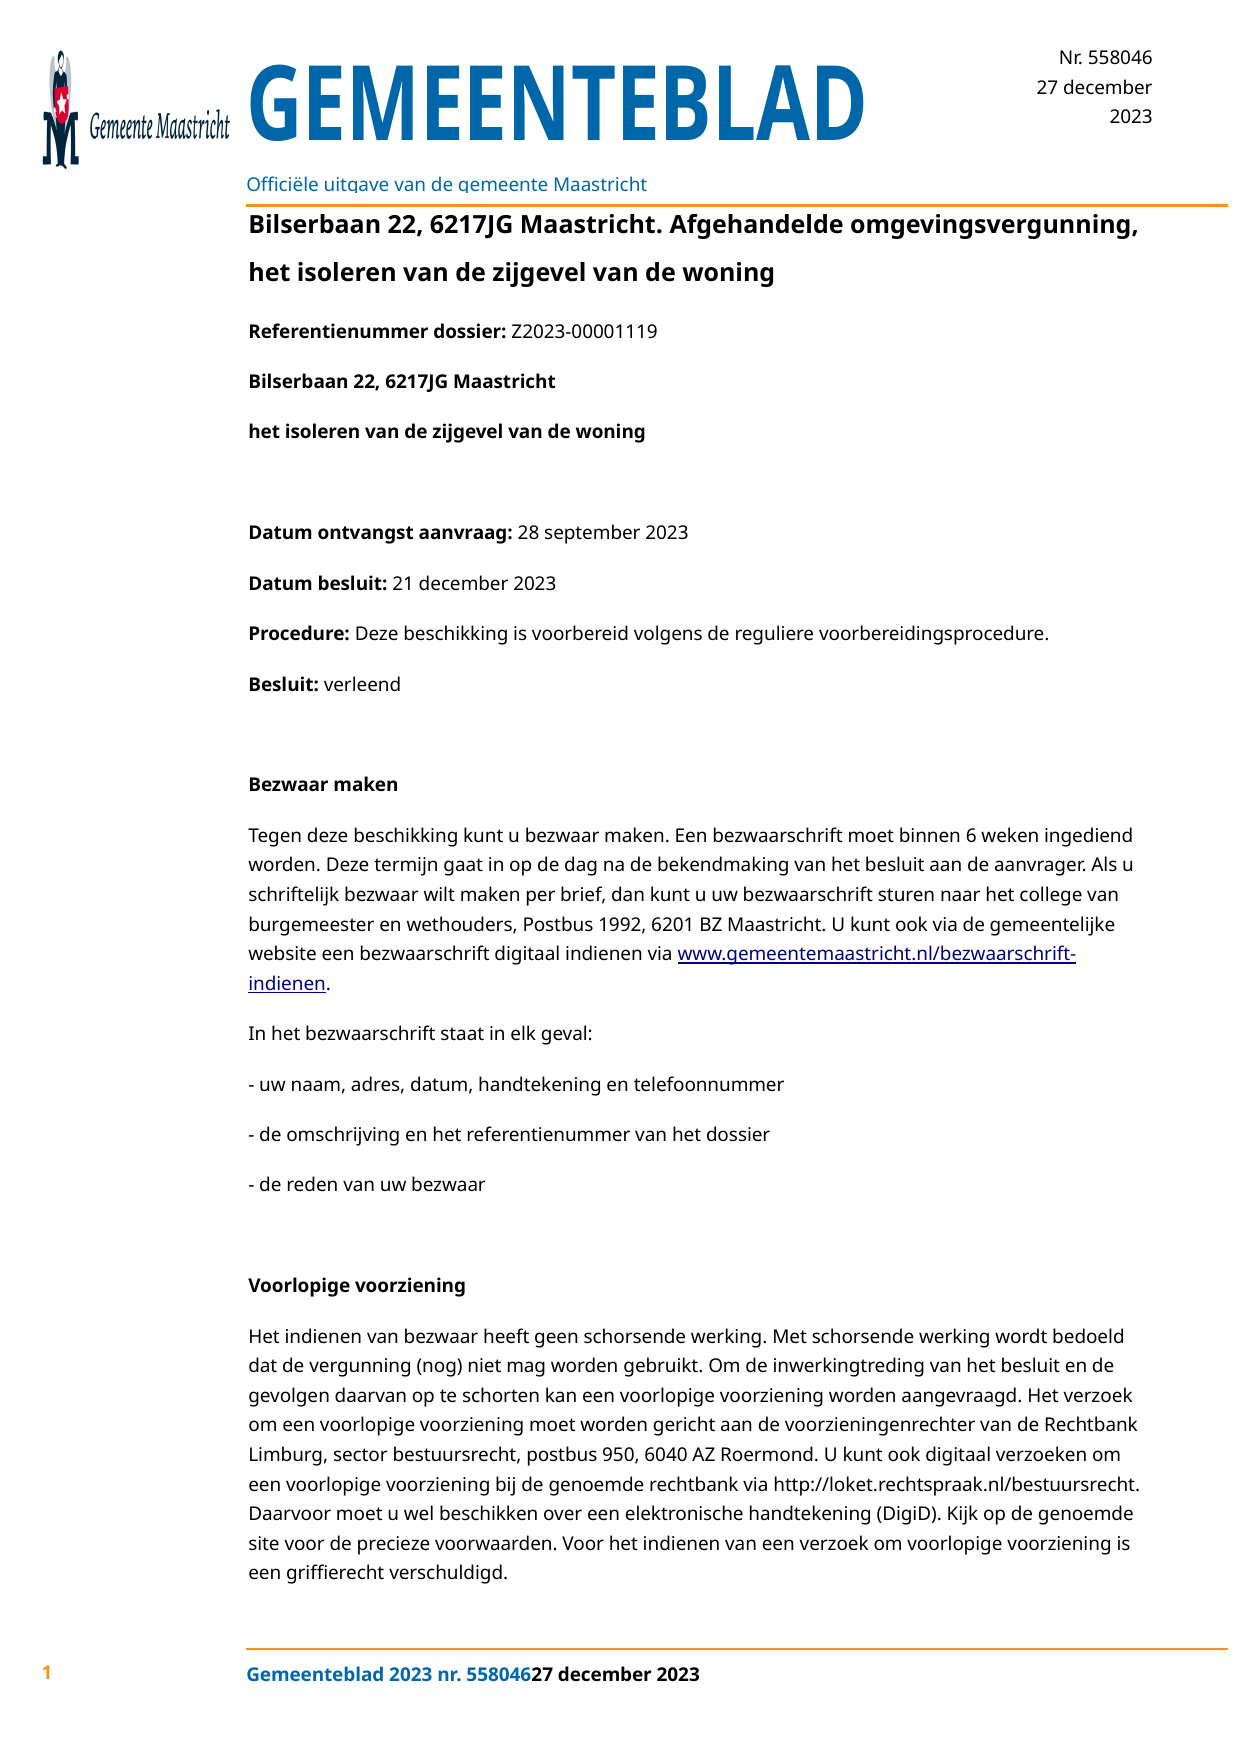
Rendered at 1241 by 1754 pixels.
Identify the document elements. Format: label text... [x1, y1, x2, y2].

text Referentienummer dossier: Z2023-00001119 [248, 318, 1152, 344]
text Bilserbaan 22, 6217JG Maastricht [248, 368, 1152, 394]
text Bilserbaan 22, 6217JG Maastricht. Afgehandelde omgevingsvergunning, het isoleren van de zijgevel van de woning [248, 207, 1152, 288]
text In het bezwaarschrift staat in elk geval: [248, 1020, 1152, 1046]
text Procedure: Deze beschikking is voorbereid volgens de reguliere voorbereidingsprocedure. [248, 620, 1152, 646]
text Besluit: verleend [248, 671, 1152, 697]
text Het indienen van bezwaar heeft geen schorsende werking. Met schorsende werking wordt bedoeld dat de vergunning (nog) niet mag worden gebruikt. Om de inwerkingtreding van het besluit en de gevolgen daarvan op te schorten kan een voorlopige voorziening worden aangevraagd. Het verzoek om een voorlopige voorziening moet worden gericht aan de voorzieningenrechter van de Rechtbank Limburg, sector bestuursrecht, postbus 950, 6040 AZ Roermond. U kunt ook digitaal verzoeken om een voorlopige voorziening bij de genoemde rechtbank via http://loket.rechtspraak.nl/bestuursrecht. Daarvoor moet u wel beschikken over een elektronische handtekening (DigiD). Kijk op de genoemde site voor de precieze voorwaarden. Voor het indienen van een verzoek om voorlopige voorziening is een griffierecht verschuldigd. [248, 1323, 1152, 1585]
text Tegen deze beschikking kunt u bezwaar maken. Een bezwaarschrift moet binnen 6 weken ingediend worden. Deze termijn gaat in op de dag na de bekendmaking van het besluit aan de aanvrager. Als u schriftelijk bezwaar wilt maken per brief, dan kunt u uw bezwaarschrift sturen naar het college van burgemeester en wethouders, Postbus 1992, 6201 BZ Maastricht. U kunt ook via de gemeentelijke website een bezwaarschrift digitaal indienen via www.gemeentemaastricht.nl/bezwaarschrift-indienen. [248, 822, 1152, 996]
picture [41, 47, 231, 172]
text - de omschrijving en het referentienummer van het dossier [248, 1121, 1152, 1147]
text Voorlopige voorziening [248, 1272, 1152, 1298]
text Datum besluit: 21 december 2023 [248, 570, 1152, 596]
text Bezwaar maken [248, 772, 1152, 797]
text het isoleren van de zijgevel van de woning [248, 419, 1152, 444]
text Datum ontvangst aanvraag: 28 september 2023 [248, 519, 1152, 545]
text - de reden van uw bezwaar [248, 1172, 1152, 1197]
text - uw naam, adres, datum, handtekening en telefoonnummer [248, 1071, 1152, 1097]
